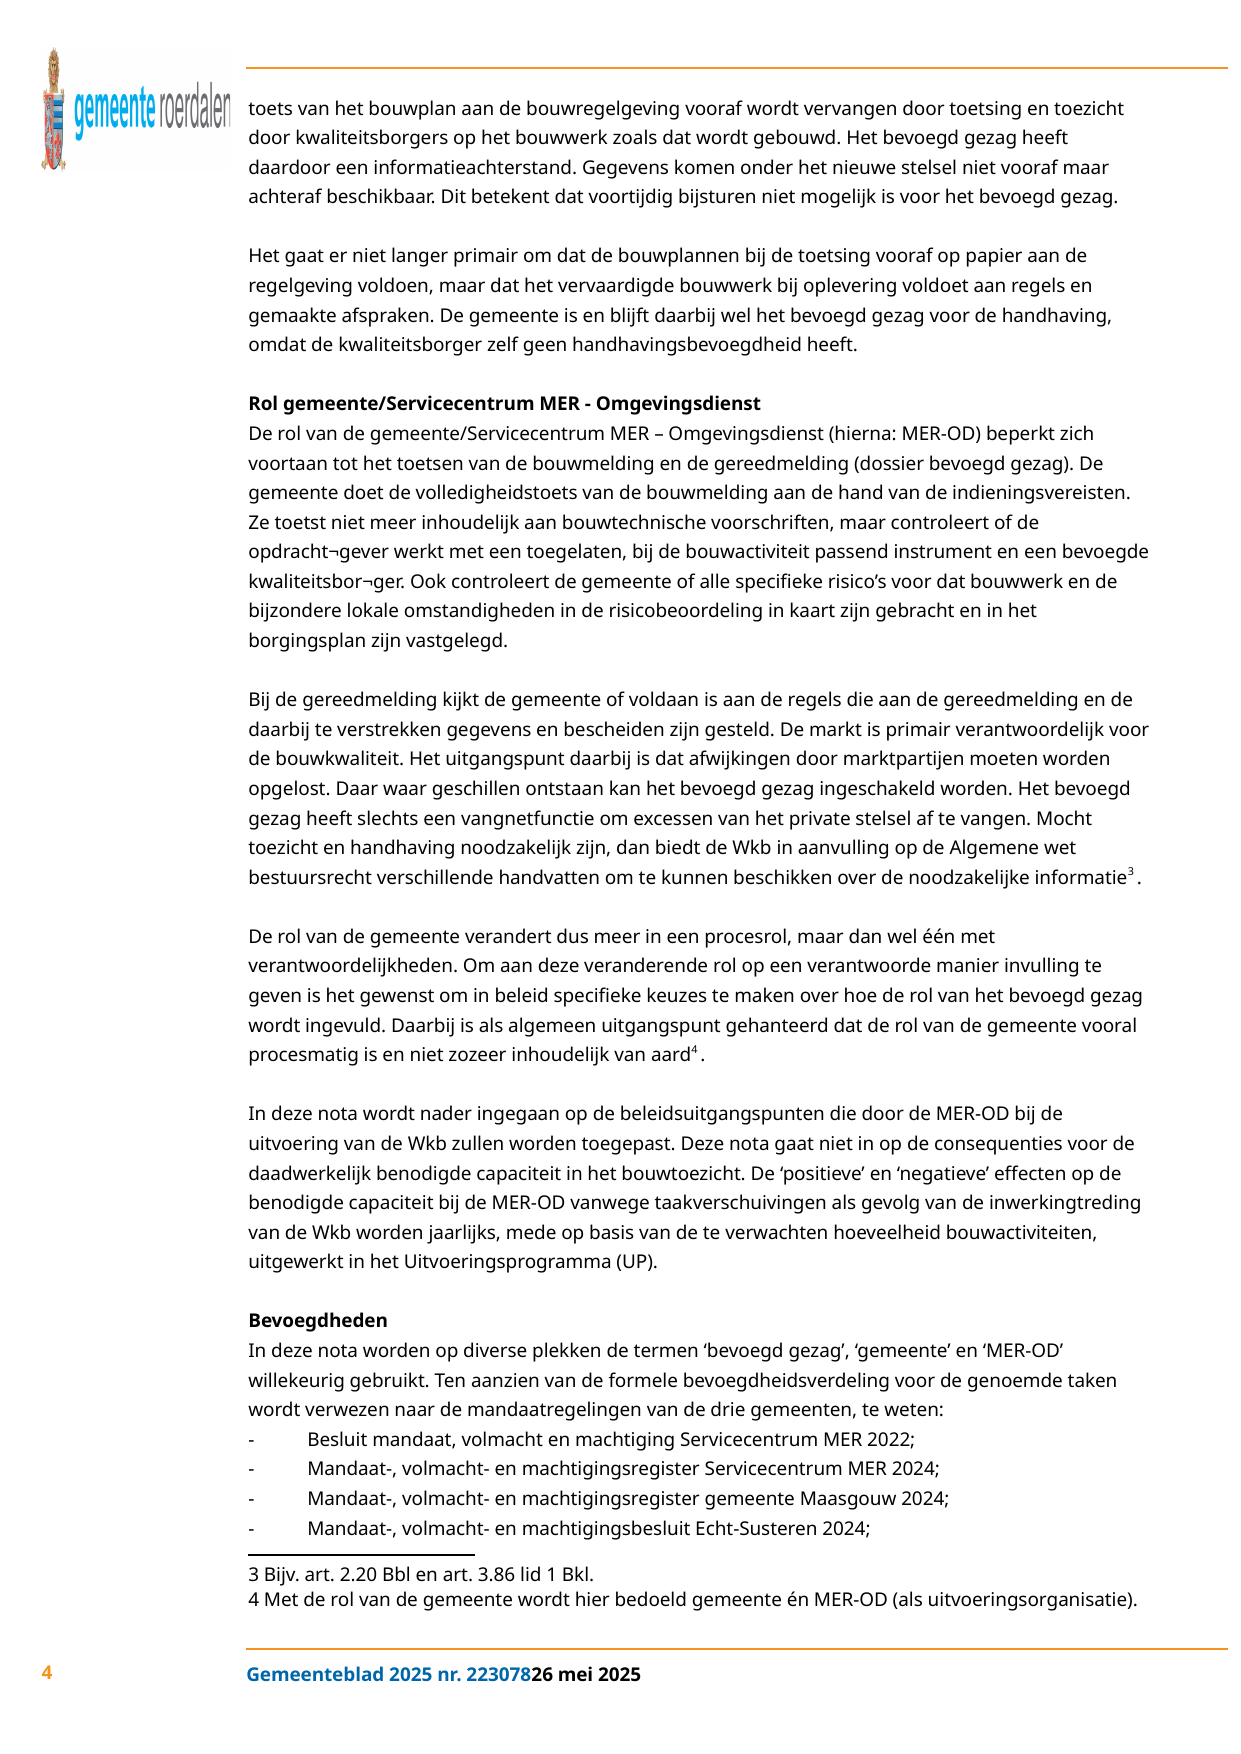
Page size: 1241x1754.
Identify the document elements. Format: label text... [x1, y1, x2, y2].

text Het gaat er niet langer primair om dat de bouwplannen bij de toetsing vooraf op papier aan de regelgeving voldoen, maar dat het vervaardigde bouwwerk bij oplevering voldoet aan regels en gemaakte afspraken. De gemeente is en blijft daarbij wel het bevoegd gezag voor de handhaving, omdat de kwaliteitsborger zelf geen handhavingsbevoegdheid heeft. [248, 243, 1152, 357]
text Bijv. art. 2.20 Bbl en art. 3.86 lid 1 Bkl. [248, 1561, 1152, 1586]
text Met de rol van de gemeente wordt hier bedoeld gemeente én MER-OD (als uitvoeringsorganisatie). [248, 1586, 1152, 1612]
text De rol van de gemeente verandert dus meer in een procesrol, maar dan wel één met verantwoordelijkheden. Om aan deze veranderende rol op een verantwoorde manier invulling te geven is het gewenst om in beleid specifieke keuzes te maken over hoe de rol van het bevoegd gezag wordt ingevuld. Daarbij is als algemeen uitgangspunt gehanteerd dat de rol van de gemeente vooral procesmatig is en niet zozeer inhoudelijk van aard. [248, 923, 1152, 1067]
text toets van het bouwplan aan de bouwregelgeving vooraf wordt vervangen door toetsing en toezicht door kwaliteitsborgers op het bouwwerk zoals dat wordt gebouwd. Het bevoegd gezag heeft daardoor een informatieachterstand. Gegevens komen onder het nieuwe stelsel niet vooraf maar achteraf beschikbaar. Dit betekent dat voortijdig bijsturen niet mogelijk is voor het bevoegd gezag. [248, 95, 1152, 209]
list Mandaat-, volmacht- en machtigingsbesluit Echt-Susteren 2024; [248, 1515, 1152, 1541]
text In deze nota wordt nader ingegaan op de beleidsuitgangspunten die door de MER-OD bij de uitvoering van de Wkb zullen worden toegepast. Deze nota gaat niet in op de consequenties voor de daadwerkelijk benodigde capaciteit in het bouwtoezicht. De ‘positieve’ en ‘negatieve’ effecten op de benodigde capaciteit bij de MER-OD vanwege taakverschuivingen als gevolg van de inwerkingtreding van de Wkb worden jaarlijks, mede op basis van de te verwachten hoeveelheid bouwactiviteiten, uitgewerkt in het Uitvoeringsprogramma (UP). [248, 1101, 1152, 1274]
list Mandaat-, volmacht- en machtigingsregister gemeente Maasgouw 2024; [248, 1485, 1152, 1511]
list Mandaat-, volmacht- en machtigingsregister Servicecentrum MER 2024; [248, 1456, 1152, 1481]
text De rol van de gemeente/Servicecentrum MER – Omgevingsdienst (hierna: MER-OD) beperkt zich voortaan tot het toetsen van de bouwmelding en de gereedmelding (dossier bevoegd gezag). De gemeente doet de volledigheidstoets van de bouwmelding aan de hand van de indieningsvereisten. Ze toetst niet meer inhoudelijk aan bouwtechnische voorschriften, maar controleert of de opdracht¬gever werkt met een toegelaten, bij de bouwactiviteit passend instrument en een bevoegde kwaliteitsbor¬ger. Ook controleert de gemeente of alle specifieke risico’s voor dat bouwwerk en de bijzondere lokale omstandigheden in de risicobeoordeling in kaart zijn gebracht en in het borgingsplan zijn vastgelegd. [248, 420, 1152, 653]
text Rol gemeente/Servicecentrum MER - Omgevingsdienst [248, 391, 1152, 416]
text In deze nota worden op diverse plekken de termen ‘bevoegd gezag’, ‘gemeente’ en ‘MER-OD’ willekeurig gebruikt. Ten aanzien van de formele bevoegdheidsverdeling voor de genoemde taken wordt verwezen naar de mandaatregelingen van de drie gemeenten, te weten: [248, 1337, 1152, 1422]
text Bevoegdheden [248, 1308, 1152, 1333]
picture [41, 47, 231, 172]
text Bij de gereedmelding kijkt de gemeente of voldaan is aan de regels die aan de gereedmelding en de daarbij te verstrekken gegevens en bescheiden zijn gesteld. De markt is primair verantwoordelijk voor de bouwkwaliteit. Het uitgangspunt daarbij is dat afwijkingen door marktpartijen moeten worden opgelost. Daar waar geschillen ontstaan kan het bevoegd gezag ingeschakeld worden. Het bevoegd gezag heeft slechts een vangnetfunctie om excessen van het private stelsel af te vangen. Mocht toezicht en handhaving noodzakelijk zijn, dan biedt de Wkb in aanvulling op de Algemene wet bestuursrecht verschillende handvatten om te kunnen beschikken over de noodzakelijke informatie. [248, 686, 1152, 890]
list Besluit mandaat, volmacht en machtiging Servicecentrum MER 2022; [248, 1426, 1152, 1452]
